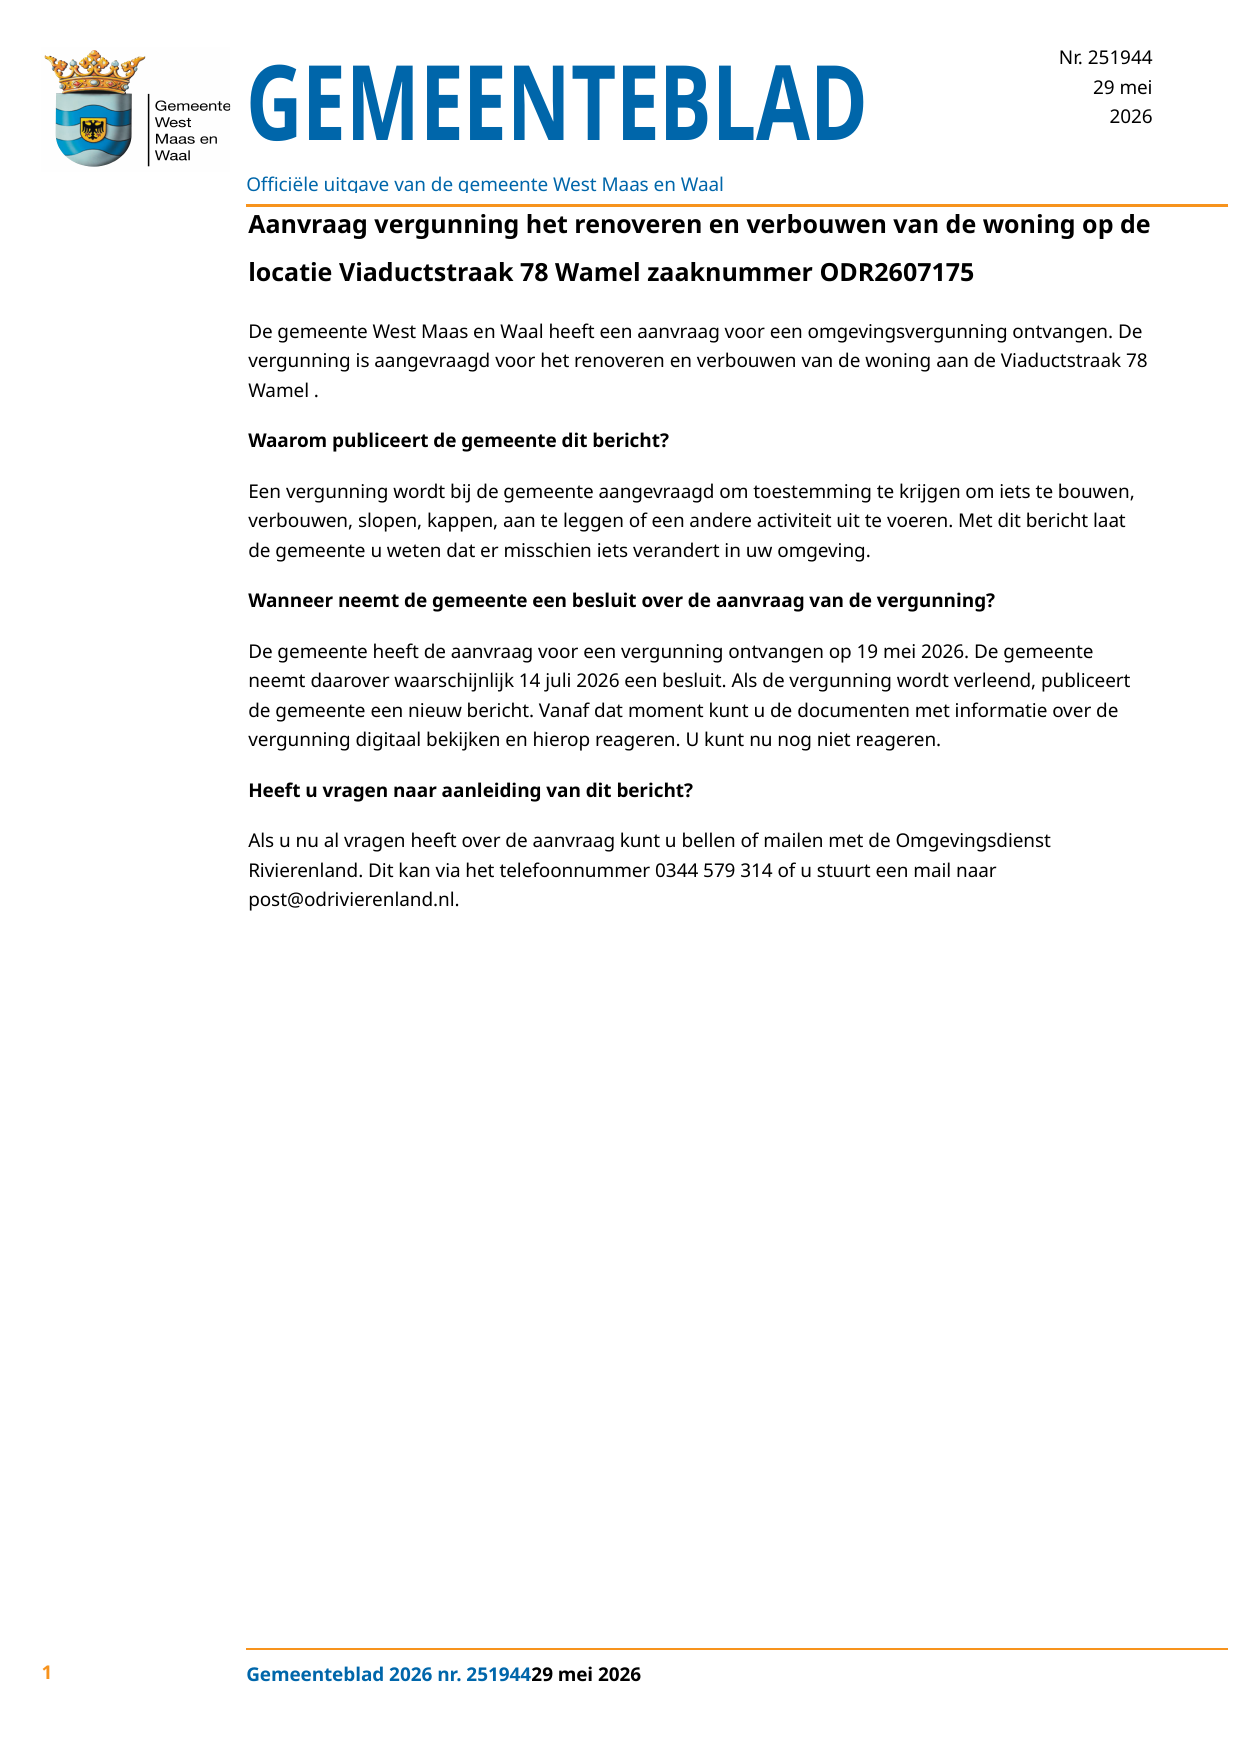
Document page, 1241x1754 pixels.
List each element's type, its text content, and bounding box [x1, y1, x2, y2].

text Als u nu al vragen heeft over de aanvraag kunt u bellen of mailen met de Omgevingsdienst Rivierenland. Dit kan via het telefoonnummer 0344 579 314 of u stuurt een mail naar post@odrivierenland.nl. [248, 827, 1152, 912]
text Wanneer neemt de gemeente een besluit over de aanvraag van de vergunning? [248, 587, 1152, 613]
text De gemeente West Maas en Waal heeft een aanvraag voor een omgevingsvergunning ontvangen. De vergunning is aangevraagd voor het renoveren en verbouwen van de woning aan de Viaductstraak 78 Wamel . [248, 318, 1152, 403]
text Een vergunning wordt bij de gemeente aangevraagd om toestemming te krijgen om iets te bouwen, verbouwen, slopen, kappen, aan te leggen of een andere activiteit uit te voeren. Met dit bericht laat de gemeente u weten dat er misschien iets verandert in uw omgeving. [248, 478, 1152, 563]
text Waarom publiceert de gemeente dit bericht? [248, 427, 1152, 453]
text Aanvraag vergunning het renoveren en verbouwen van de woning op de locatie Viaductstraak 78 Wamel zaaknummer ODR2607175 [248, 207, 1152, 288]
text Heeft u vragen naar aanleiding van dit bericht? [248, 777, 1152, 803]
picture [41, 47, 231, 172]
text De gemeente heeft de aanvraag voor een vergunning ontvangen op 19 mei 2026. De gemeente neemt daarover waarschijnlijk 14 juli 2026 een besluit. Als de vergunning wordt verleend, publiceert de gemeente een nieuw bericht. Vanaf dat moment kunt u de documenten met informatie over de vergunning digitaal bekijken en hierop reageren. U kunt nu nog niet reageren. [248, 638, 1152, 752]
